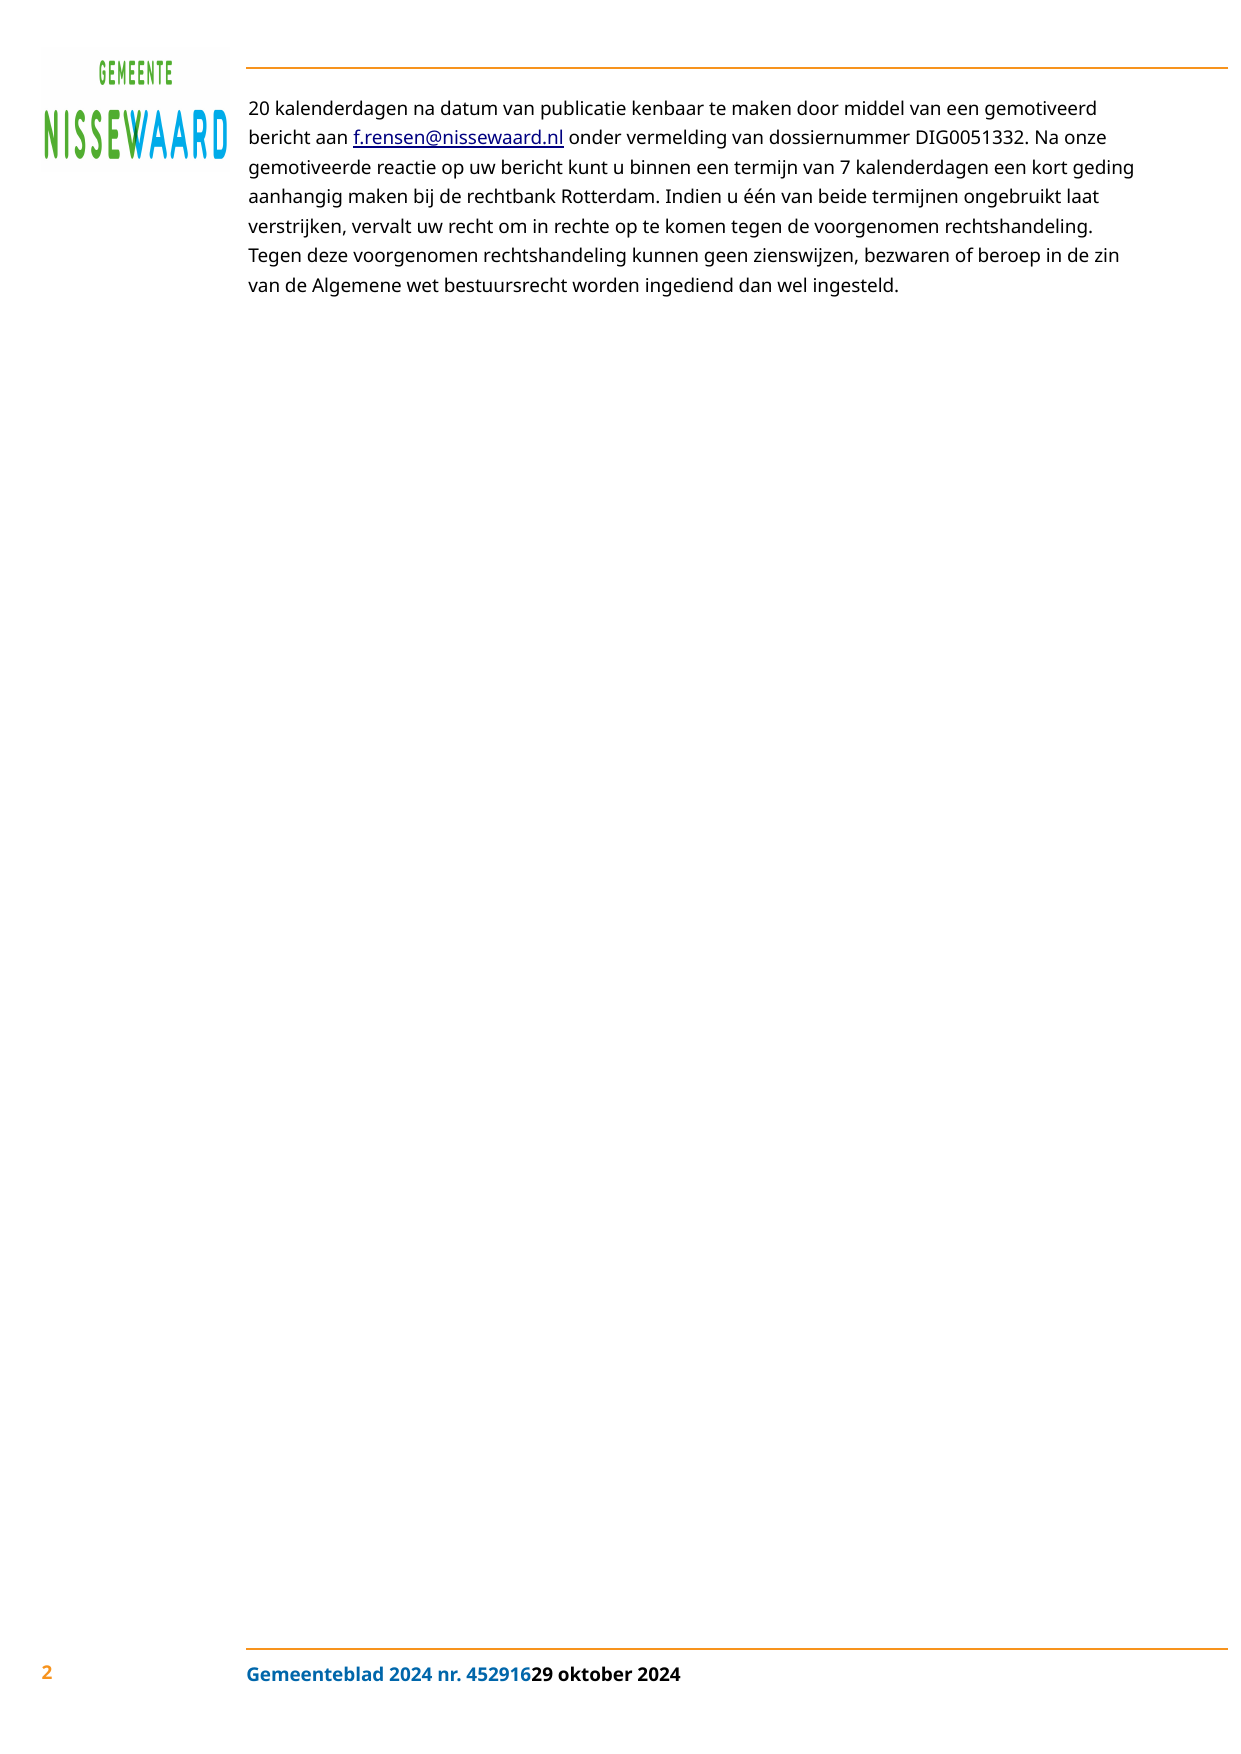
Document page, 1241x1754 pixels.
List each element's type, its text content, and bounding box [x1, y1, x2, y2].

picture [41, 47, 231, 172]
text 20 kalenderdagen na datum van publicatie kenbaar te maken door middel van een gemotiveerd bericht aan f.rensen@nissewaard.nl onder vermelding van dossiernummer DIG0051332. Na onze gemotiveerde reactie op uw bericht kunt u binnen een termijn van 7 kalenderdagen een kort geding aanhangig maken bij de rechtbank Rotterdam. Indien u één van beide termijnen ongebruikt laat verstrijken, vervalt uw recht om in rechte op te komen tegen de voorgenomen rechtshandeling. Tegen deze voorgenomen rechtshandeling kunnen geen zienswijzen, bezwaren of beroep in de zin van de Algemene wet bestuursrecht worden ingediend dan wel ingesteld. [248, 95, 1152, 298]
